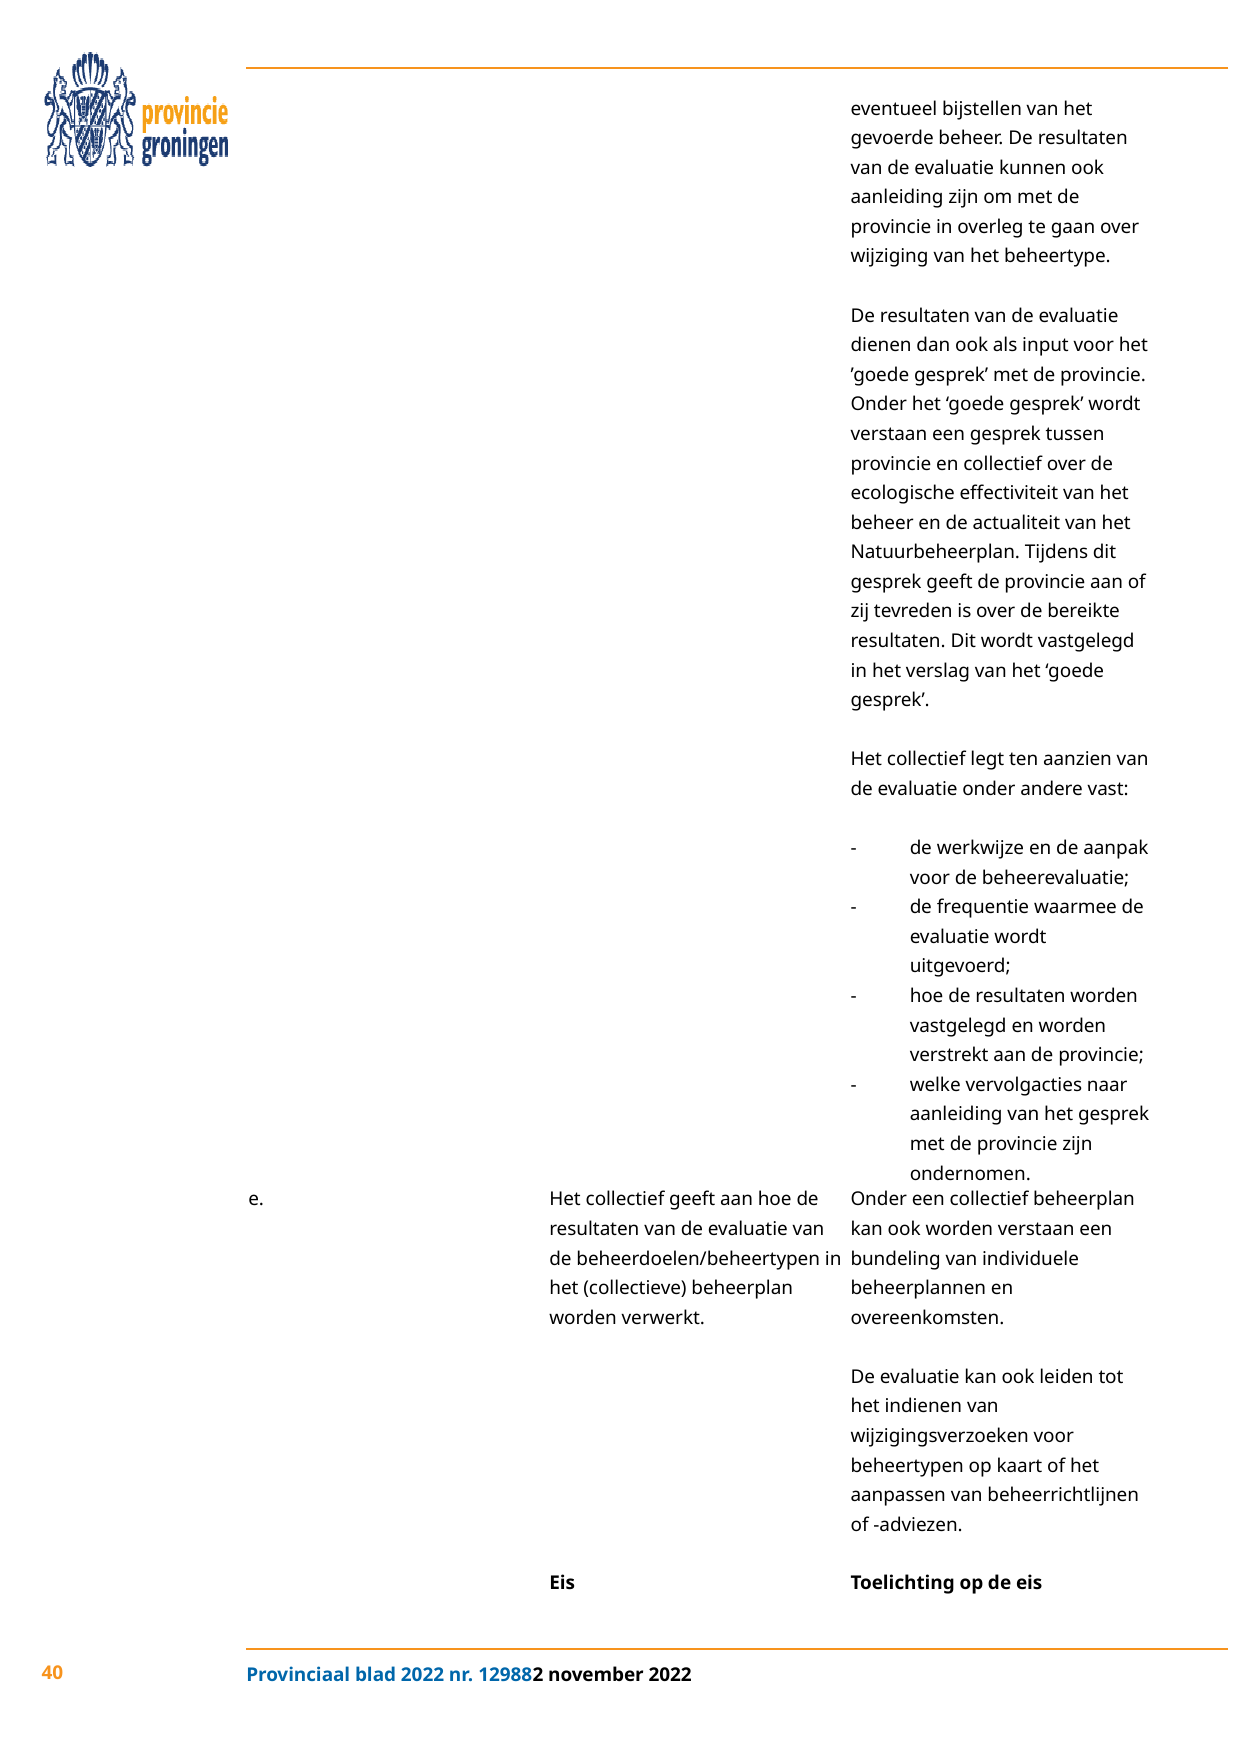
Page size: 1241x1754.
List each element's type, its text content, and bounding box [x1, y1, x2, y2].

table_header [248, 1570, 549, 1595]
table_cell [549, 95, 850, 1186]
table_header Toelichting op de eis [850, 1570, 1152, 1595]
table_header Eis [549, 1570, 850, 1595]
table_cell [248, 95, 549, 1186]
table_cell Onder een collectief beheerplan kan ook worden verstaan een bundeling van individuele beheerplannen en overeenkomsten. De evaluatie kan ook leiden tot het indienen van wijzigingsverzoeken voor beheertypen op kaart of het aanpassen van beheerrichtlijnen of -adviezen. [850, 1186, 1152, 1537]
table_cell eventueel bijstellen van het gevoerde beheer. De resultaten van de evaluatie kunnen ook aanleiding zijn om met de provincie in overleg te gaan over wijziging van het beheertype. De resultaten van de evaluatie dienen dan ook als input voor het ’goede gesprek’ met de provincie. Onder het ‘goede gesprek’ wordt verstaan een gesprek tussen provincie en collectief over de ecologische effectiviteit van het beheer en de actualiteit van het Natuurbeheerplan. Tijdens dit gesprek geeft de provincie aan of zij tevreden is over de bereikte resultaten. Dit wordt vastgelegd in het verslag van het ‘goede gesprek’. Het collectief legt ten aanzien van de evaluatie onder andere vast: de werkwijze en de aanpak voor de beheerevaluatie; de frequentie waarmee de evaluatie wordt uitgevoerd; hoe de resultaten worden vastgelegd en worden verstrekt aan de provincie; welke vervolgacties naar aanleiding van het gesprek met de provincie zijn ondernomen. [850, 95, 1152, 1186]
table_cell e. [248, 1186, 549, 1537]
picture [41, 47, 231, 172]
table_cell Het collectief geeft aan hoe de resultaten van de evaluatie van de beheerdoelen/beheertypen in het (collectieve) beheerplan worden verwerkt. [549, 1186, 850, 1537]
